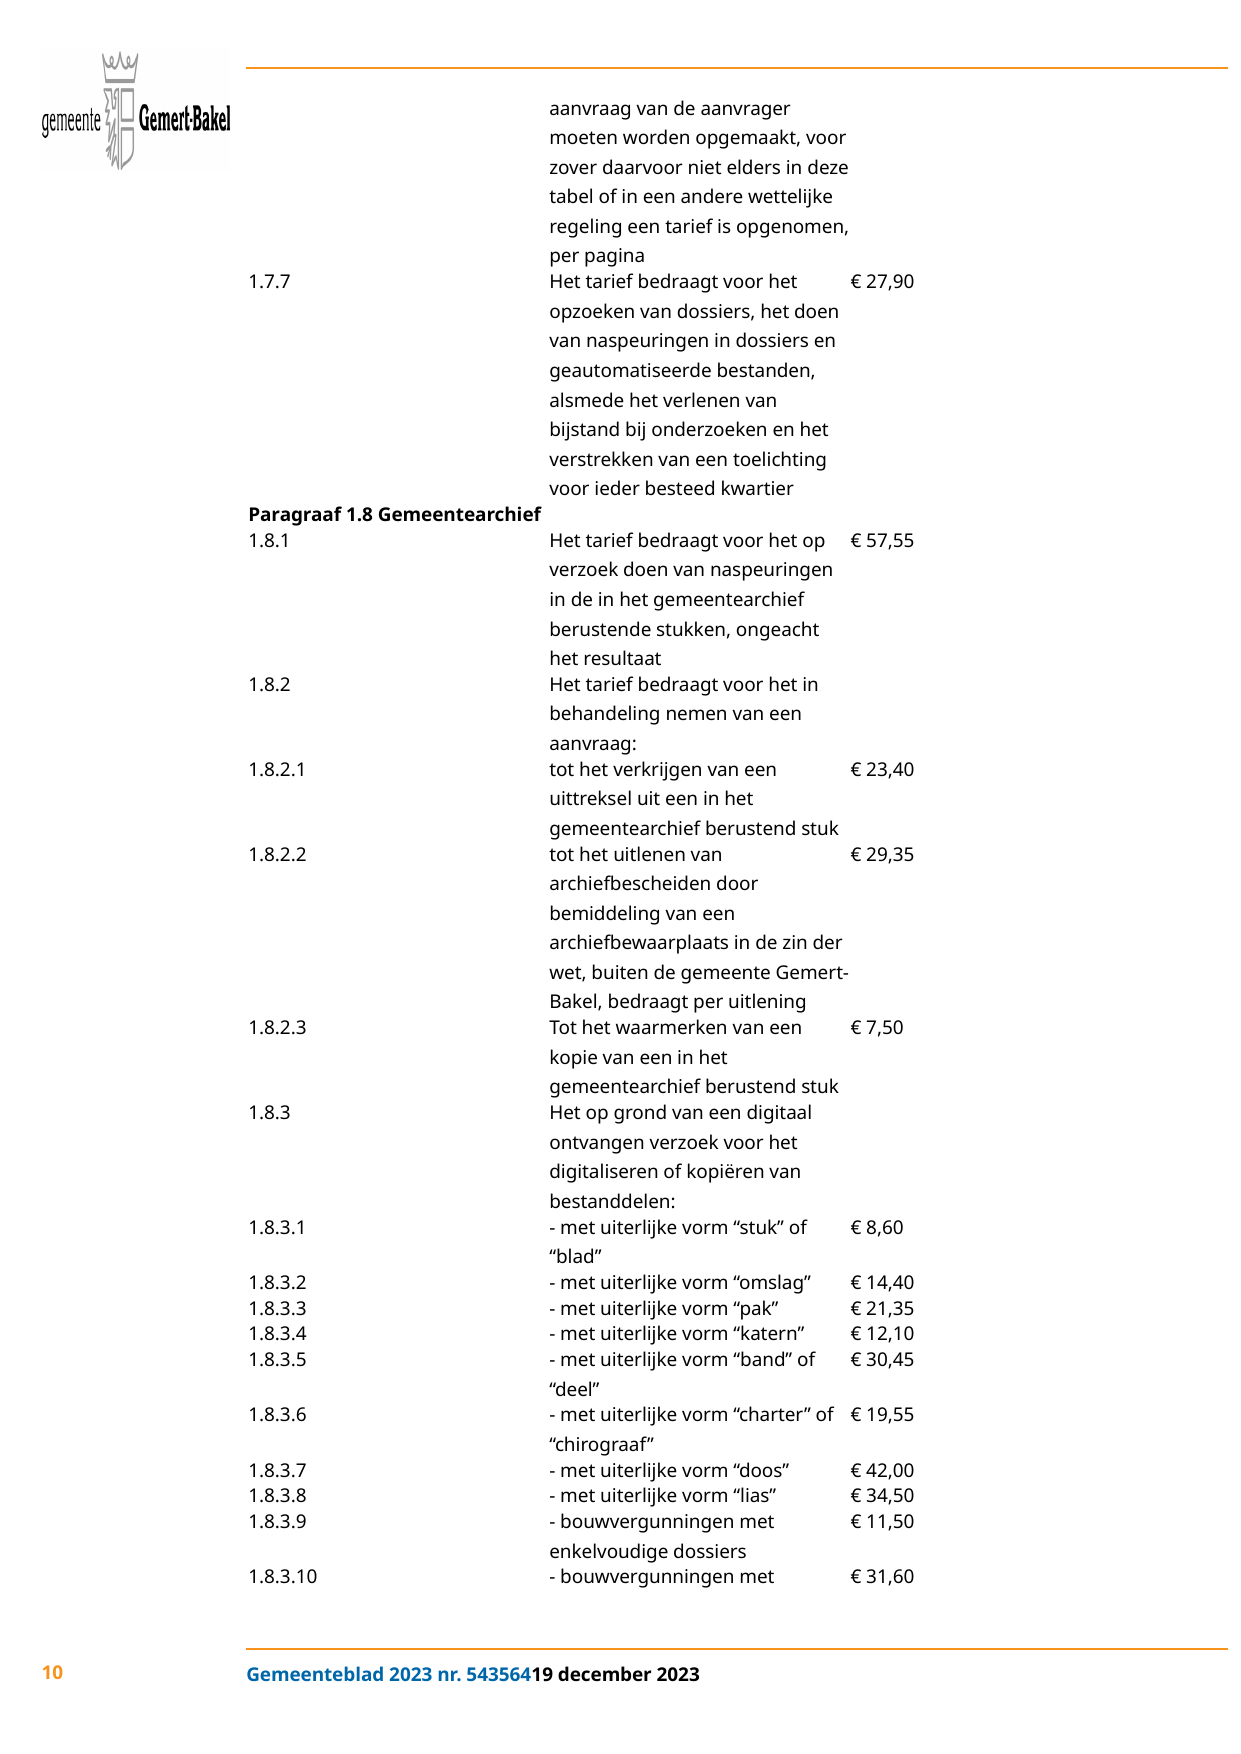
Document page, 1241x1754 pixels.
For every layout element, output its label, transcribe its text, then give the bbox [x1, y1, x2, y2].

table_cell € 57,55 [850, 527, 1152, 671]
table_cell [850, 671, 1152, 756]
table_cell 1.7.7 [248, 269, 549, 501]
table_cell - met uiterlijke vorm “lias” [549, 1483, 850, 1508]
table_cell 1.8.3.10 [248, 1564, 549, 1589]
table_cell € 30,45 [850, 1346, 1152, 1402]
table_cell € 21,35 [850, 1295, 1152, 1321]
table_cell 1.8.3.2 [248, 1269, 549, 1295]
table_cell € 7,50 [850, 1015, 1152, 1099]
table_cell [850, 95, 1152, 268]
table_cell Het tarief bedraagt voor het op verzoek doen van naspeuringen in de in het gemeentearchief berustende stukken, ongeacht het resultaat [549, 527, 850, 671]
table_cell 1.8.2.3 [248, 1015, 549, 1099]
table_cell Tot het waarmerken van een kopie van een in het gemeentearchief berustend stuk [549, 1015, 850, 1099]
table_cell € 23,40 [850, 756, 1152, 841]
table_cell € 12,10 [850, 1321, 1152, 1346]
table_cell 1.8.3.3 [248, 1295, 549, 1321]
picture [41, 47, 231, 172]
table_cell - bouwvergunningen met enkelvoudige dossiers [549, 1509, 850, 1564]
table_cell 1.8.1 [248, 527, 549, 671]
table_cell 1.8.3.9 [248, 1509, 549, 1564]
table_cell 1.8.3.1 [248, 1214, 549, 1269]
table_cell - met uiterlijke vorm “omslag” [549, 1269, 850, 1295]
table_cell € 11,50 [850, 1509, 1152, 1564]
table_cell € 34,50 [850, 1483, 1152, 1508]
table_cell - met uiterlijke vorm “pak” [549, 1295, 850, 1321]
table_cell € 27,90 [850, 269, 1152, 501]
table_cell 1.8.3.8 [248, 1483, 549, 1508]
table_cell € 19,55 [850, 1402, 1152, 1457]
table_cell 1.8.3 [248, 1099, 549, 1214]
table_cell - bouwvergunningen met [549, 1564, 850, 1589]
table_cell tot het verkrijgen van een uittreksel uit een in het gemeentearchief berustend stuk [549, 756, 850, 841]
table_cell - met uiterlijke vorm “band” of “deel” [549, 1346, 850, 1402]
table_cell € 31,60 [850, 1564, 1152, 1589]
table_cell 1.8.3.6 [248, 1402, 549, 1457]
table_cell € 14,40 [850, 1269, 1152, 1295]
table_cell 1.8.2.2 [248, 841, 549, 1014]
table_cell - met uiterlijke vorm “stuk” of “blad” [549, 1214, 850, 1269]
table_cell aanvraag van de aanvrager moeten worden opgemaakt, voor zover daarvoor niet elders in deze tabel of in een andere wettelijke regeling een tarief is opgenomen, per pagina [549, 95, 850, 268]
table_cell - met uiterlijke vorm “doos” [549, 1457, 850, 1483]
table_cell 1.8.3.4 [248, 1321, 549, 1346]
table_cell € 42,00 [850, 1457, 1152, 1483]
table_cell - met uiterlijke vorm “katern” [549, 1321, 850, 1346]
table_cell [850, 1099, 1152, 1214]
table_cell € 29,35 [850, 841, 1152, 1014]
table_cell € 8,60 [850, 1214, 1152, 1269]
table_cell Het tarief bedraagt voor het in behandeling nemen van een aanvraag: [549, 671, 850, 756]
table_cell [248, 95, 549, 268]
table_cell Het tarief bedraagt voor het opzoeken van dossiers, het doen van naspeuringen in dossiers en geautomatiseerde bestanden, alsmede het verlenen van bijstand bij onderzoeken en het verstrekken van een toelichting voor ieder besteed kwartier [549, 269, 850, 501]
table_cell 1.8.2.1 [248, 756, 549, 841]
table_cell Paragraaf 1.8 Gemeentearchief [248, 501, 1152, 527]
table_cell - met uiterlijke vorm “charter” of “chirograaf” [549, 1402, 850, 1457]
table_cell Het op grond van een digitaal ontvangen verzoek voor het digitaliseren of kopiëren van bestanddelen: [549, 1099, 850, 1214]
table_cell 1.8.2 [248, 671, 549, 756]
table_cell 1.8.3.5 [248, 1346, 549, 1402]
table_cell 1.8.3.7 [248, 1457, 549, 1483]
table_cell tot het uitlenen van archiefbescheiden door bemiddeling van een archiefbewaarplaats in de zin der wet, buiten de gemeente Gemert-Bakel, bedraagt per uitlening [549, 841, 850, 1014]
